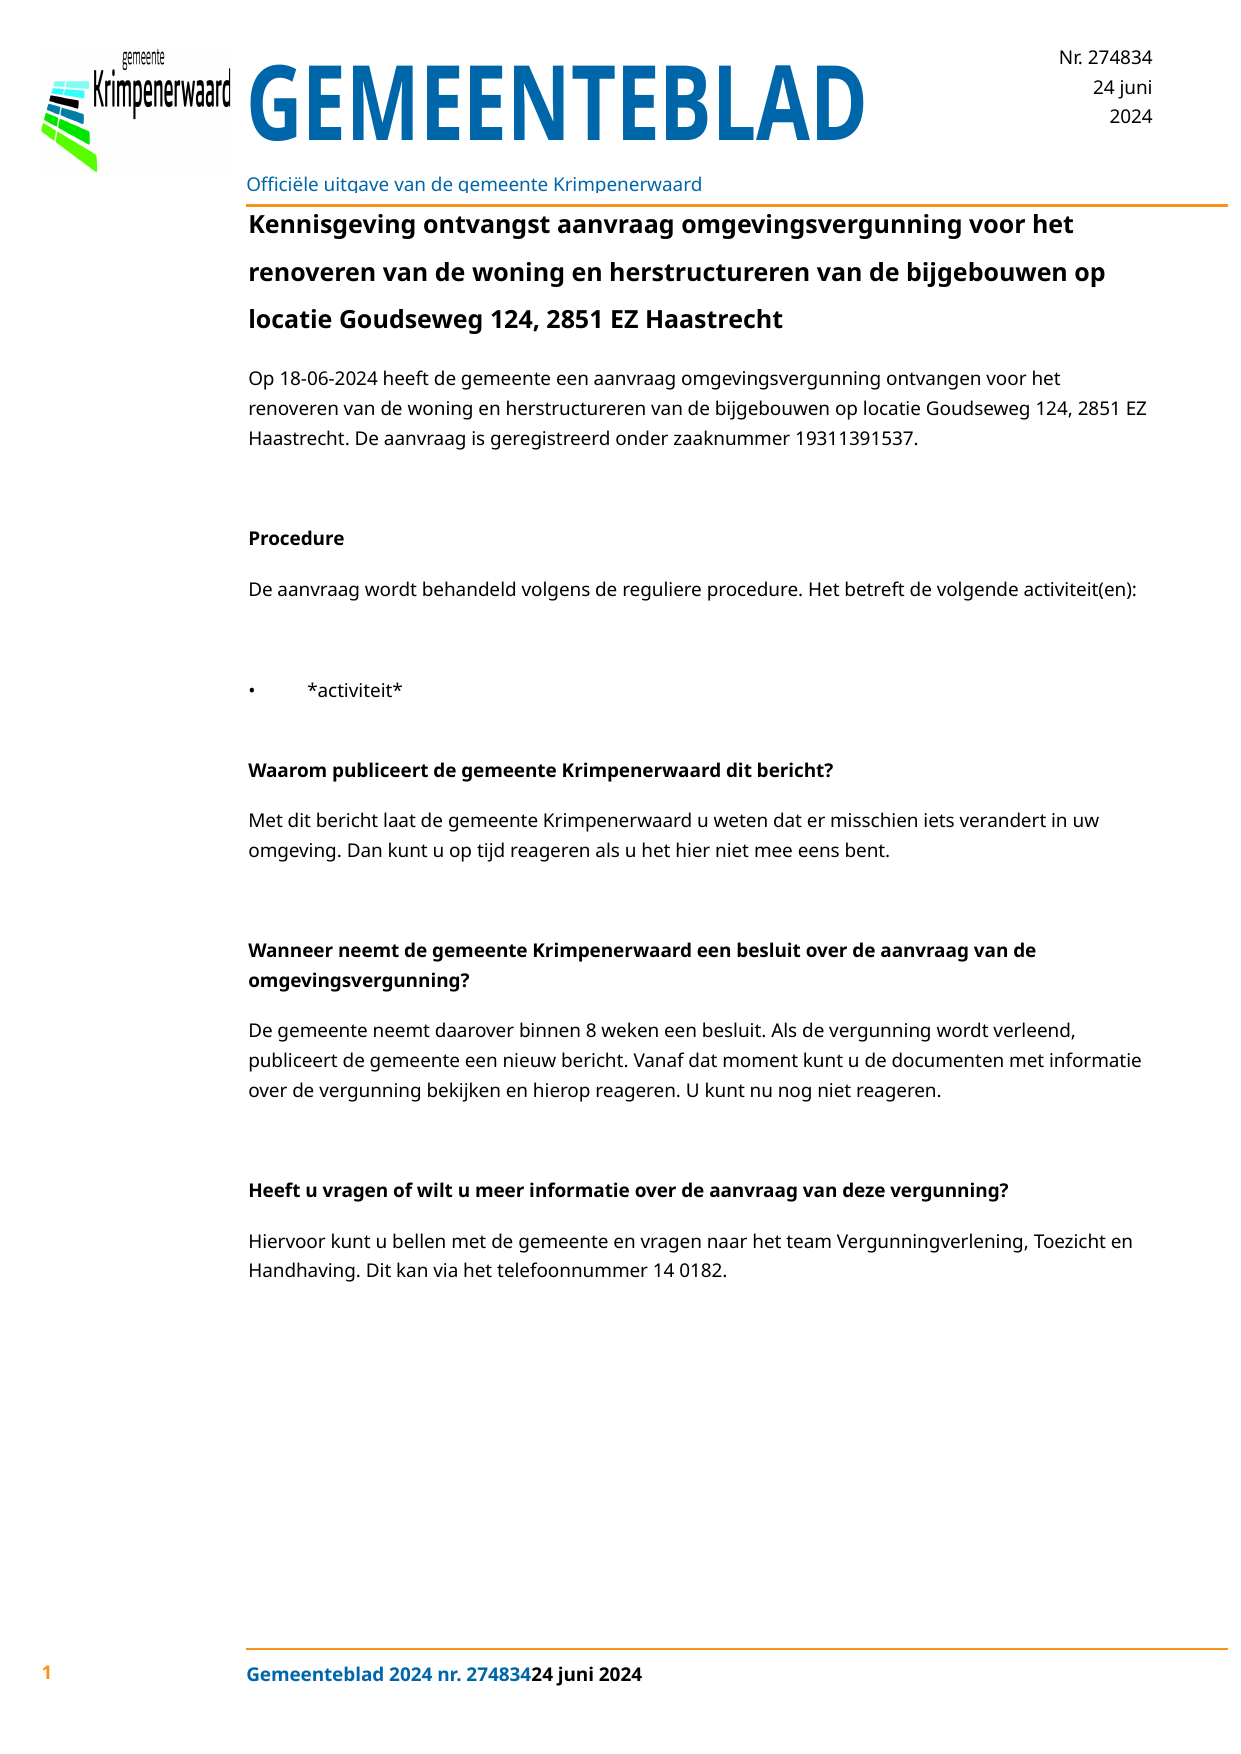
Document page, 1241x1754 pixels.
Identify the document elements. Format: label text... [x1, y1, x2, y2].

text Wanneer neemt de gemeente Krimpenerwaard een besluit over de aanvraag van de omgevingsvergunning? [248, 938, 1152, 993]
list *activiteit* [248, 677, 1152, 702]
text Op 18-06-2024 heeft de gemeente een aanvraag omgevingsvergunning ontvangen voor het renoveren van de woning en herstructureren van de bijgebouwen op locatie Goudseweg 124, 2851 EZ Haastrecht. De aanvraag is geregistreerd onder zaaknummer 19311391537. [248, 366, 1152, 450]
text Heeft u vragen of wilt u meer informatie over de aanvraag van deze vergunning? [248, 1178, 1152, 1203]
text Met dit bericht laat de gemeente Krimpenerwaard u weten dat er misschien iets verandert in uw omgeving. Dan kunt u op tijd reageren als u het hier niet mee eens bent. [248, 807, 1152, 862]
text Kennisgeving ontvangst aanvraag omgevingsvergunning voor het renoveren van de woning en herstructureren van de bijgebouwen op locatie Goudseweg 124, 2851 EZ Haastrecht [248, 207, 1152, 336]
text Waarom publiceert de gemeente Krimpenerwaard dit bericht? [248, 757, 1152, 782]
text De aanvraag wordt behandeld volgens de reguliere procedure. Het betreft de volgende activiteit(en): [248, 576, 1152, 602]
text Procedure [248, 526, 1152, 551]
text De gemeente neemt daarover binnen 8 weken een besluit. Als de vergunning wordt verleend, publiceert de gemeente een nieuw bericht. Vanaf dat moment kunt u de documenten met informatie over de vergunning bekijken en hierop reageren. U kunt nu nog niet reageren. [248, 1018, 1152, 1102]
picture [41, 47, 231, 172]
text Hiervoor kunt u bellen met de gemeente en vragen naar het team Vergunningverlening, Toezicht en Handhaving. Dit kan via het telefoonnummer 14 0182. [248, 1228, 1152, 1283]
